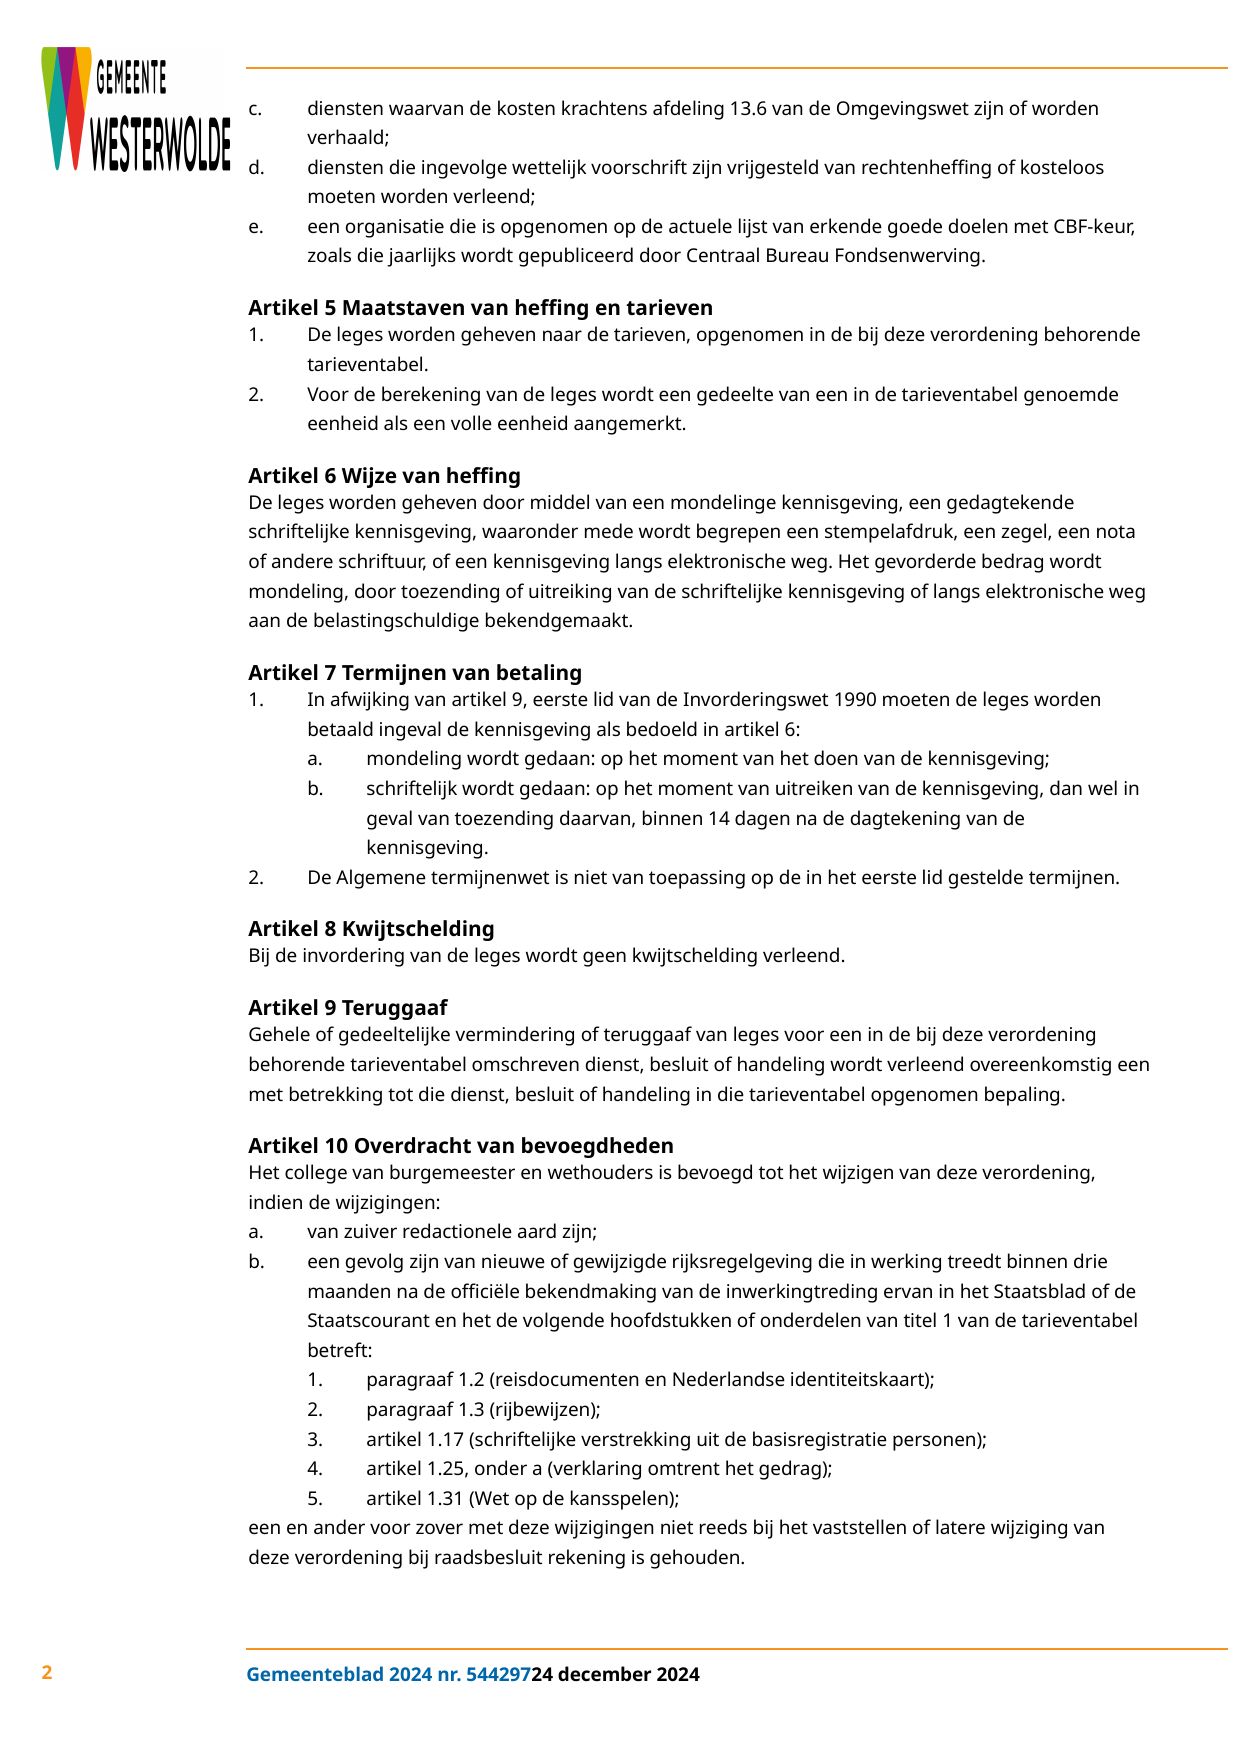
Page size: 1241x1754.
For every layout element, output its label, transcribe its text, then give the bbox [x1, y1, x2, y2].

text Artikel 7 Termijnen van betaling [248, 658, 1152, 686]
text Het college van burgemeester en wethouders is bevoegd tot het wijzigen van deze verordening, indien de wijzigingen: [248, 1159, 1152, 1215]
list een organisatie die is opgenomen op de actuele lijst van erkende goede doelen met CBF-keur, zoals die jaarlijks wordt gepubliceerd door Centraal Bureau Fondsenwerving. [248, 213, 1152, 268]
text Artikel 6 Wijze van heffing [248, 461, 1152, 489]
list artikel 1.31 (Wet op de kansspelen); [307, 1485, 1152, 1511]
list diensten waarvan de kosten krachtens afdeling 13.6 van de Omgevingswet zijn of worden verhaald; [248, 95, 1152, 150]
list diensten die ingevolge wettelijk voorschrift zijn vrijgesteld van rechtenheffing of kosteloos moeten worden verleend; [248, 154, 1152, 209]
list paragraaf 1.2 (reisdocumenten en Nederlandse identiteitskaart); [307, 1367, 1152, 1392]
list mondeling wordt gedaan: op het moment van het doen van de kennisgeving; [307, 746, 1152, 771]
list Voor de berekening van de leges wordt een gedeelte van een in de tarieventabel genoemde eenheid als een volle eenheid aangemerkt. [248, 381, 1152, 436]
list De Algemene termijnenwet is niet van toepassing op de in het eerste lid gestelde termijnen. [248, 864, 1152, 889]
list De leges worden geheven naar de tarieven, opgenomen in de bij deze verordening behorende tarieventabel. [248, 322, 1152, 377]
list artikel 1.17 (schriftelijke verstrekking uit de basisregistratie personen); [307, 1426, 1152, 1452]
list artikel 1.25, onder a (verklaring omtrent het gedrag); [307, 1455, 1152, 1481]
text Artikel 9 Teruggaaf [248, 993, 1152, 1022]
list van zuiver redactionele aard zijn; [248, 1219, 1152, 1244]
text Artikel 10 Overdracht van bevoegdheden [248, 1131, 1152, 1159]
list paragraaf 1.3 (rijbewijzen); [307, 1396, 1152, 1422]
text Bij de invordering van de leges wordt geen kwijtschelding verleend. [248, 943, 1152, 968]
list een gevolg zijn van nieuwe of gewijzigde rijksregelgeving die in werking treedt binnen drie maanden na de officiële bekendmaking van de inwerkingtreding ervan in het Staatsblad of de Staatscourant en het de volgende hoofdstukken of onderdelen van titel 1 van de tarieventabel betreft: [248, 1248, 1152, 1363]
text een en ander voor zover met deze wijzigingen niet reeds bij het vaststellen of latere wijziging van deze verordening bij raadsbesluit rekening is gehouden. [248, 1514, 1152, 1570]
list schriftelijk wordt gedaan: op het moment van uitreiken van de kennisgeving, dan wel in geval van toezending daarvan, binnen 14 dagen na de dagtekening van de kennisgeving. [307, 775, 1152, 860]
list In afwijking van artikel 9, eerste lid van de Invorderingswet 1990 moeten de leges worden betaald ingeval de kennisgeving als bedoeld in artikel 6: [248, 686, 1152, 742]
text Gehele of gedeeltelijke vermindering of teruggaaf van leges voor een in de bij deze verordening behorende tarieventabel omschreven dienst, besluit of handeling wordt verleend overeenkomstig een met betrekking tot die dienst, besluit of handeling in die tarieventabel opgenomen bepaling. [248, 1022, 1152, 1106]
text Artikel 5 Maatstaven van heffing en tarieven [248, 293, 1152, 322]
text Artikel 8 Kwijtschelding [248, 914, 1152, 943]
text De leges worden geheven door middel van een mondelinge kennisgeving, een gedagtekende schriftelijke kennisgeving, waaronder mede wordt begrepen een stempelafdruk, een zegel, een nota of andere schriftuur, of een kennisgeving langs elektronische weg. Het gevorderde bedrag wordt mondeling, door toezending of uitreiking van de schriftelijke kennisgeving of langs elektronische weg aan de belastingschuldige bekendgemaakt. [248, 489, 1152, 633]
picture [41, 47, 231, 172]
